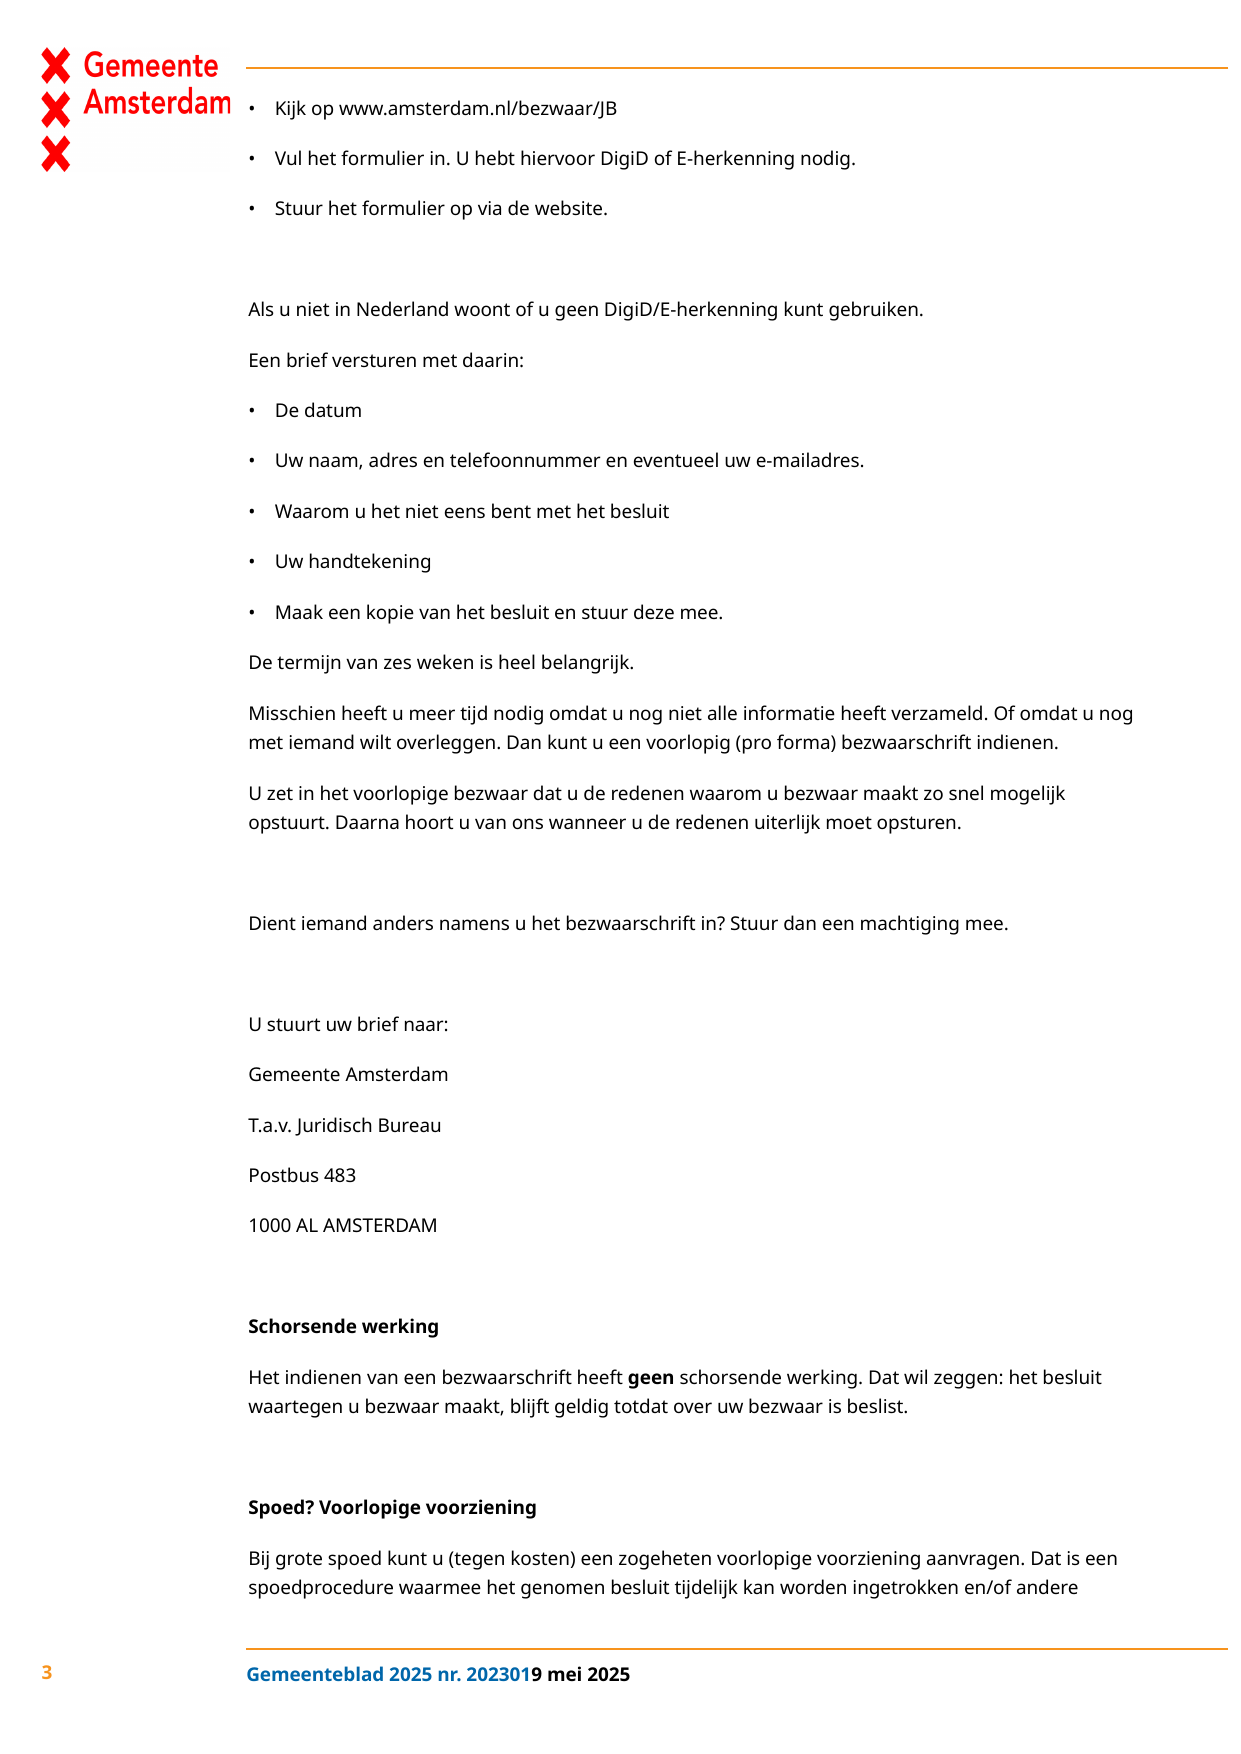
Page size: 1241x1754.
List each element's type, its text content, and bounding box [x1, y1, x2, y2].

text Als u niet in Nederland woont of u geen DigiD/E-herkenning kunt gebruiken. [248, 296, 1152, 322]
picture [41, 47, 231, 172]
text Het indienen van een bezwaarschrift heeft geen schorsende werking. Dat wil zeggen: het besluit waartegen u bezwaar maakt, blijft geldig totdat over uw bezwaar is beslist. [248, 1364, 1152, 1419]
text • Uw naam, adres en telefoonnummer en eventueel uw e-mailadres. [248, 448, 1152, 473]
text Dient iemand anders namens u het bezwaarschrift in? Stuur dan een machtiging mee. [248, 910, 1152, 936]
text Een brief versturen met daarin: [248, 347, 1152, 373]
text • Uw handtekening [248, 548, 1152, 574]
text U stuurt uw brief naar: [248, 1011, 1152, 1037]
text Spoed? Voorlopige voorziening [248, 1494, 1152, 1520]
text T.a.v. Juridisch Bureau [248, 1112, 1152, 1138]
text • Kijk op www.amsterdam.nl/bezwaar/JB [248, 95, 1152, 121]
text • Waarom u het niet eens bent met het besluit [248, 498, 1152, 524]
text Misschien heeft u meer tijd nodig omdat u nog niet alle informatie heeft verzameld. Of omdat u nog met iemand wilt overleggen. Dan kunt u een voorlopig (pro forma) bezwaarschrift indienen. [248, 700, 1152, 755]
text U zet in het voorlopige bezwaar dat u de redenen waarom u bezwaar maakt zo snel mogelijk opstuurt. Daarna hoort u van ons wanneer u de redenen uiterlijk moet opsturen. [248, 780, 1152, 835]
text Schorsende werking [248, 1313, 1152, 1339]
text • De datum [248, 397, 1152, 423]
text 1000 AL AMSTERDAM [248, 1213, 1152, 1238]
text De termijn van zes weken is heel belangrijk. [248, 649, 1152, 675]
text Gemeente Amsterdam [248, 1061, 1152, 1087]
text • Vul het formulier in. U hebt hiervoor DigiD of E-herkenning nodig. [248, 145, 1152, 171]
text • Stuur het formulier op via de website. [248, 196, 1152, 221]
text Postbus 483 [248, 1162, 1152, 1188]
text Bij grote spoed kunt u (tegen kosten) een zogeheten voorlopige voorziening aanvragen. Dat is een spoedprocedure waarmee het genomen besluit tijdelijk kan worden ingetrokken en/of andere [248, 1545, 1152, 1600]
text • Maak een kopie van het besluit en stuur deze mee. [248, 599, 1152, 625]
